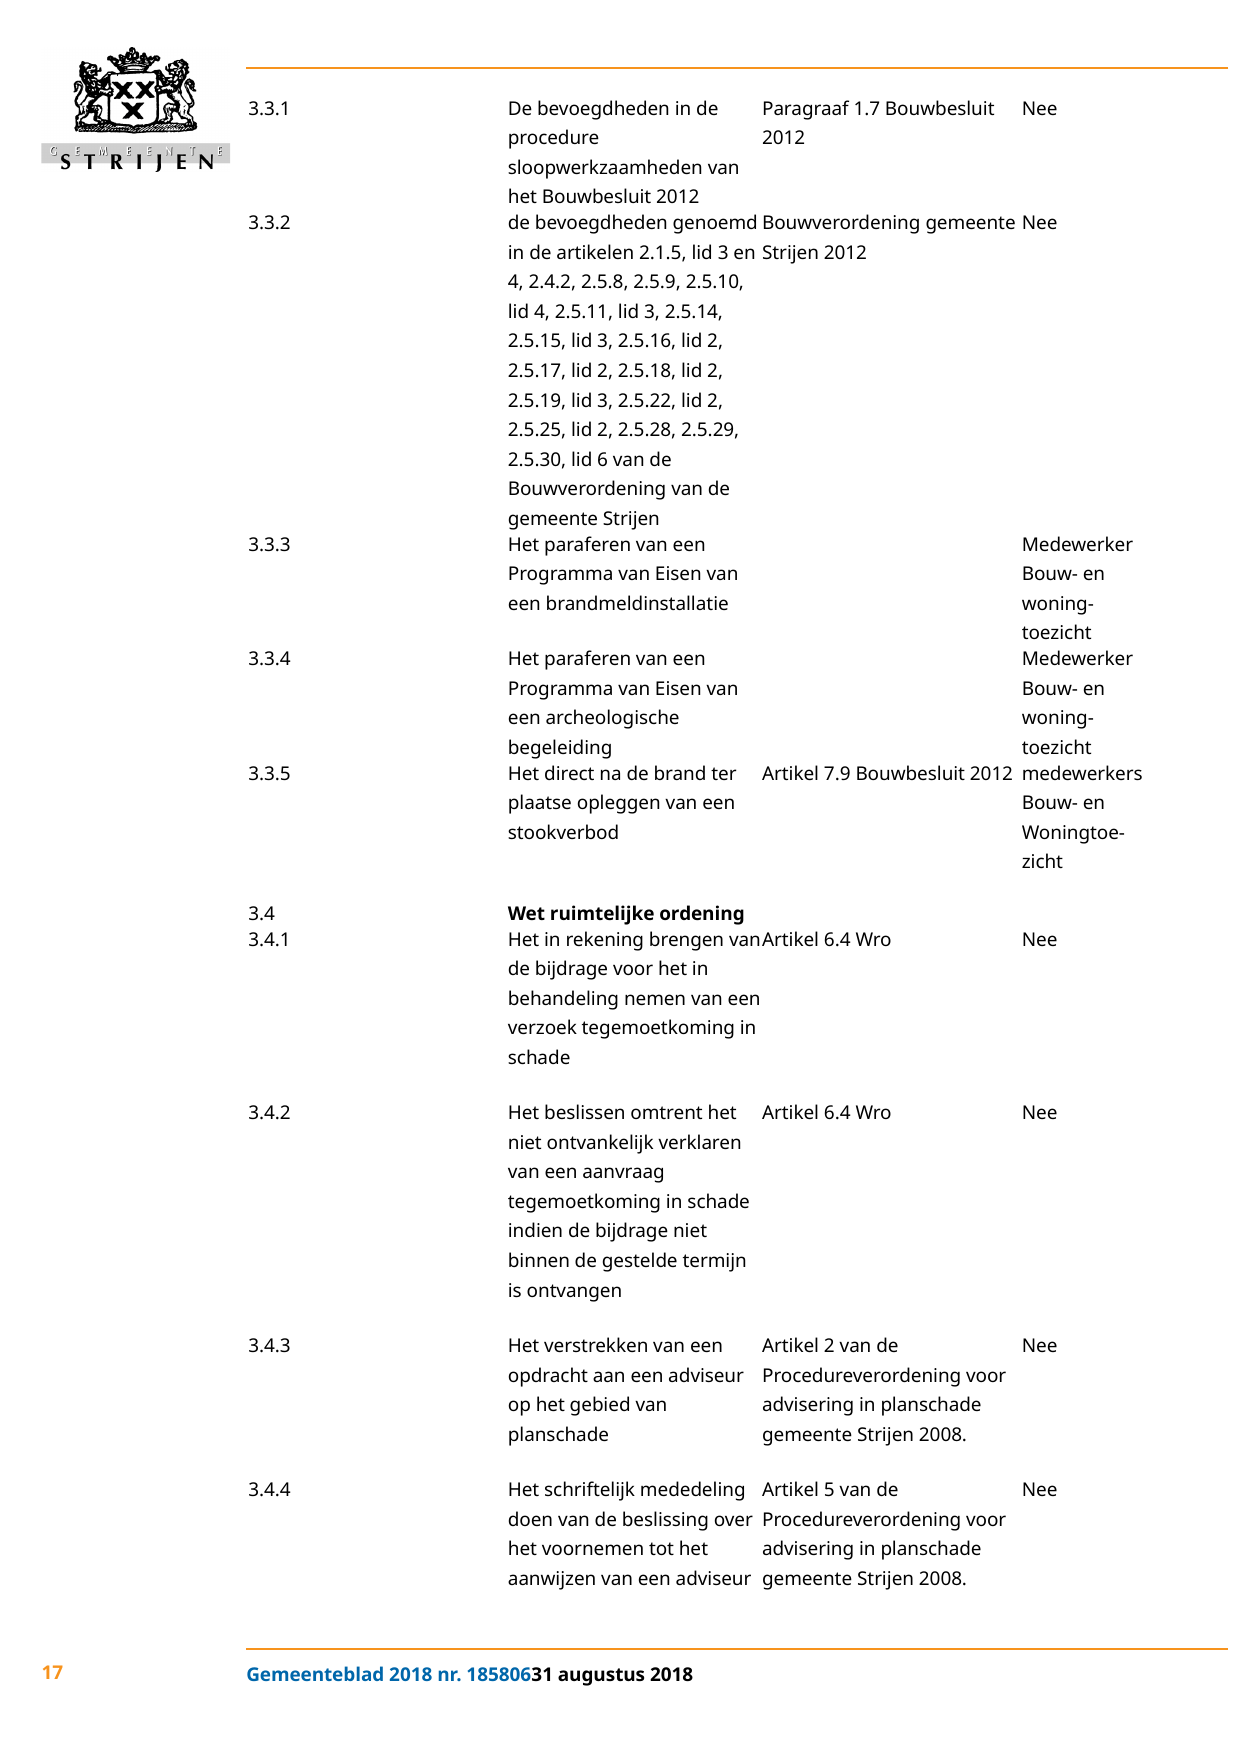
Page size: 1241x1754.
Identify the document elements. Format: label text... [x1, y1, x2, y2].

table_cell Artikel 6.4 Wro [762, 926, 1022, 1099]
table_cell Artikel 7.9 Bouwbesluit 2012 [762, 760, 1022, 874]
table_cell 3.4.1 [248, 926, 508, 1099]
table_cell Bouwverordening gemeente Strijen 2012 [762, 209, 1022, 531]
table_cell 3.4.4 [248, 1476, 508, 1591]
table_cell Medewerker Bouw- en woning-toezicht [1022, 645, 1152, 760]
table_cell Nee [1022, 1099, 1152, 1332]
table_cell Het paraferen van een Programma van Eisen van een archeologische begeleiding [508, 645, 762, 760]
table_cell [762, 900, 1022, 926]
table_cell Medewerker Bouw- en woning-toezicht [1022, 531, 1152, 645]
table_cell Het verstrekken van een opdracht aan een adviseur op het gebied van planschade [508, 1332, 762, 1476]
table_cell 3.4 [248, 900, 508, 926]
table_cell Het beslissen omtrent het niet ontvankelijk verklaren van een aanvraag tegemoetkoming in schade indien de bijdrage niet binnen de gestelde termijn is ontvangen [508, 1099, 762, 1332]
table_cell 3.4.3 [248, 1332, 508, 1476]
table_cell 3.3.1 [248, 95, 508, 209]
table_cell 3.3.2 [248, 209, 508, 531]
table_cell De bevoegdheden in de procedure sloopwerkzaamheden van het Bouwbesluit 2012 [508, 95, 762, 209]
table_cell medewerkers Bouw- en Woningtoe-zicht [1022, 760, 1152, 874]
table_cell Nee [1022, 1476, 1152, 1591]
table_cell Het paraferen van een Programma van Eisen van een brandmeldinstallatie [508, 531, 762, 645]
table_cell Het in rekening brengen van de bijdrage voor het in behandeling nemen van een verzoek tegemoetkoming in schade [508, 926, 762, 1099]
table_cell 3.3.3 [248, 531, 508, 645]
table_cell [762, 874, 1022, 900]
table_cell [508, 874, 762, 900]
table_cell [762, 645, 1022, 760]
table_cell [762, 531, 1022, 645]
table_cell de bevoegdheden genoemd in de artikelen 2.1.5, lid 3 en 4, 2.4.2, 2.5.8, 2.5.9, 2.5.10, lid 4, 2.5.11, lid 3, 2.5.14, 2.5.15, lid 3, 2.5.16, lid 2, 2.5.17, lid 2, 2.5.18, lid 2, 2.5.19, lid 3, 2.5.22, lid 2, 2.5.25, lid 2, 2.5.28, 2.5.29, 2.5.30, lid 6 van de Bouwverordening van de gemeente Strijen [508, 209, 762, 531]
table_cell Paragraaf 1.7 Bouwbesluit 2012 [762, 95, 1022, 209]
table_cell [1022, 874, 1152, 900]
table_cell Nee [1022, 1332, 1152, 1476]
table_cell Wet ruimtelijke ordening [508, 900, 762, 926]
table_cell 3.3.4 [248, 645, 508, 760]
table_cell 3.3.5 [248, 760, 508, 874]
table_cell Artikel 6.4 Wro [762, 1099, 1022, 1332]
picture [41, 47, 231, 172]
table_cell [248, 874, 508, 900]
table_cell Artikel 5 van de Procedureverordening voor advisering in planschade gemeente Strijen 2008. [762, 1476, 1022, 1591]
table_cell 3.4.2 [248, 1099, 508, 1332]
table_cell [1022, 900, 1152, 926]
table_cell Artikel 2 van de Procedureverordening voor advisering in planschade gemeente Strijen 2008. [762, 1332, 1022, 1476]
table_cell Het schriftelijk mededeling doen van de beslissing over het voornemen tot het aanwijzen van een adviseur [508, 1476, 762, 1591]
table_cell Nee [1022, 926, 1152, 1099]
table_cell Het direct na de brand ter plaatse opleggen van een stookverbod [508, 760, 762, 874]
table_cell Nee [1022, 95, 1152, 209]
table_cell Nee [1022, 209, 1152, 531]
